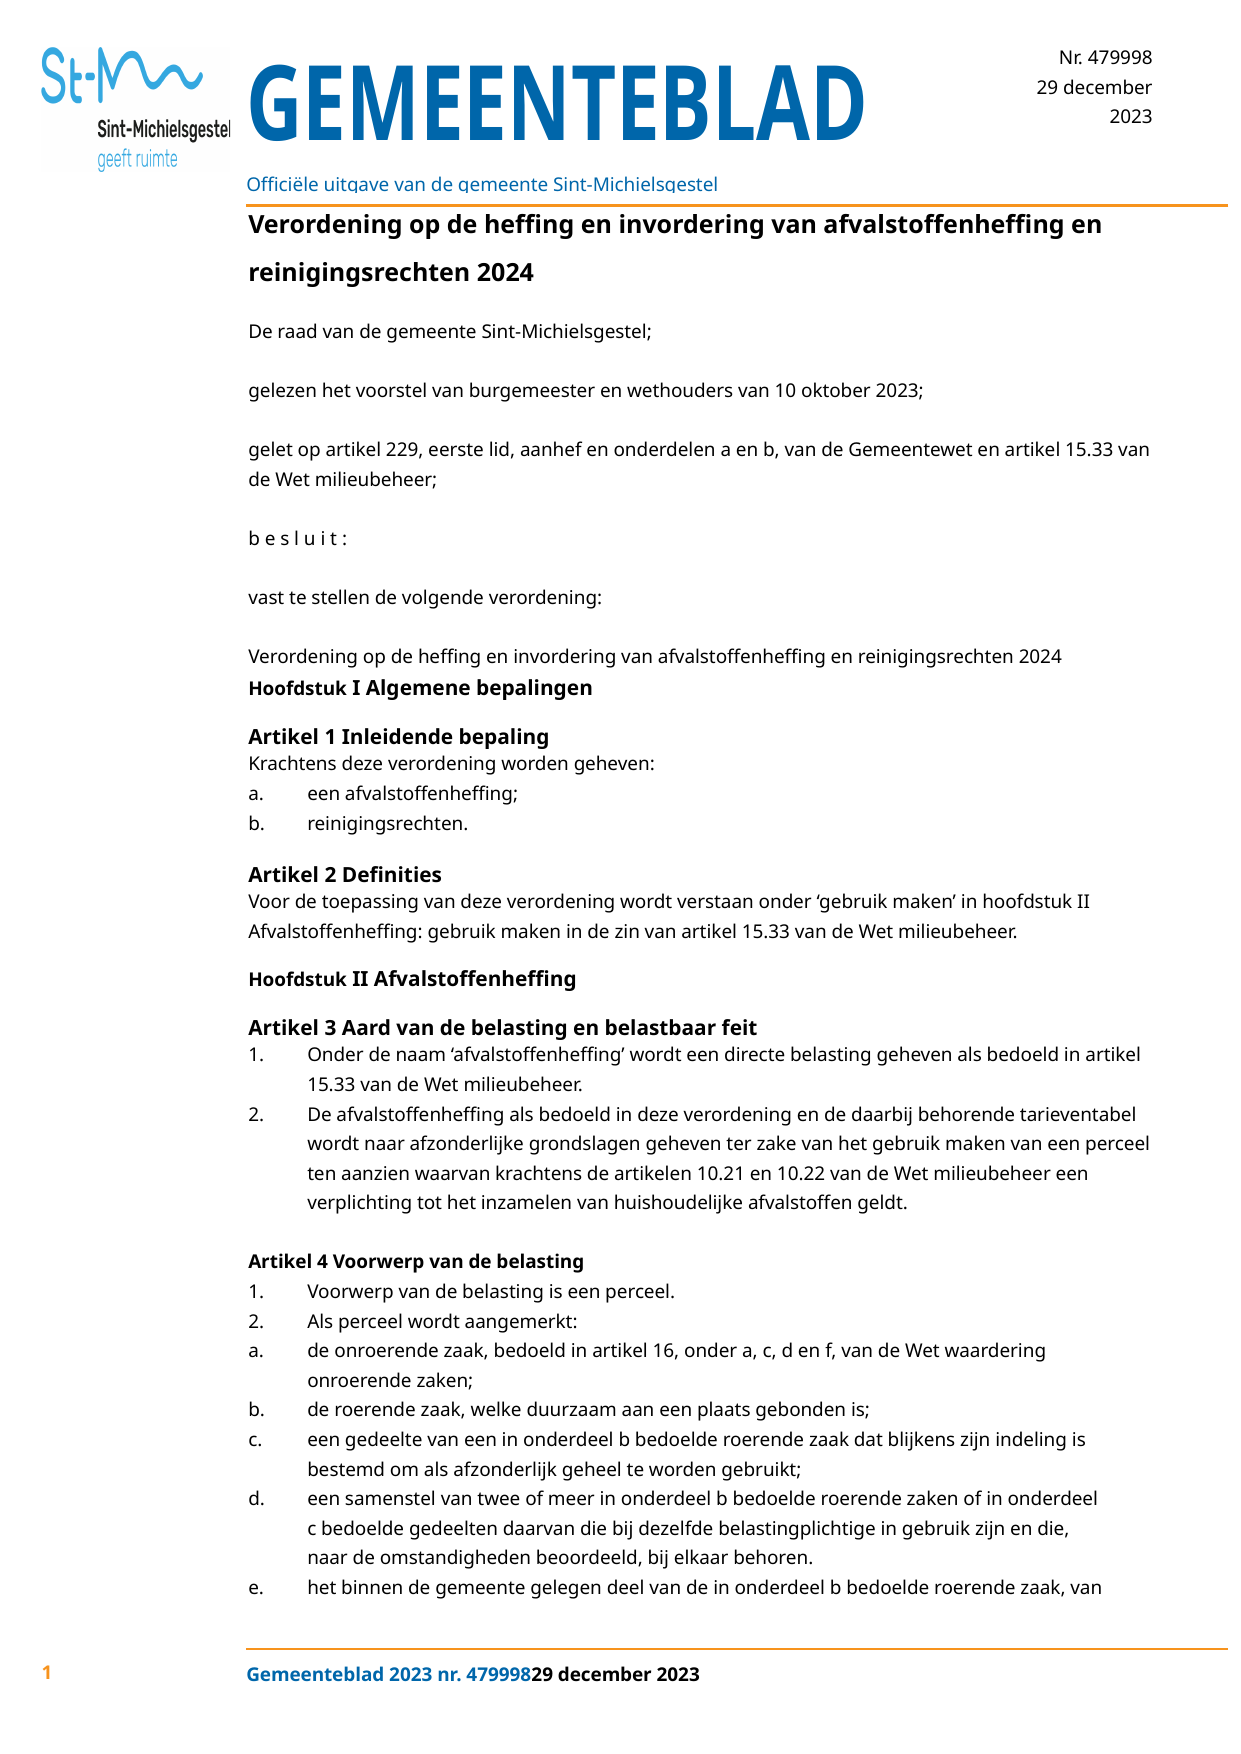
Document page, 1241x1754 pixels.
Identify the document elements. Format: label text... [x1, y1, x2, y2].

text b e s l u i t : [248, 525, 1152, 551]
list bestemd om als afzonderlijk geheel te worden gebruikt; [248, 1456, 1152, 1481]
list een gedeelte van een in onderdeel b bedoelde roerende zaak dat blijkens zijn indeling is [248, 1426, 1152, 1452]
text Artikel 3 Aard van de belasting en belastbaar feit [248, 1013, 1152, 1042]
text vast te stellen de volgende verordening: [248, 584, 1152, 610]
list Onder de naam ‘afvalstoffenheffing’ wordt een directe belasting geheven als bedoeld in artikel 15.33 van de Wet milieubeheer. [248, 1042, 1152, 1097]
list reinigingsrechten. [248, 810, 1152, 836]
list naar de omstandigheden beoordeeld, bij elkaar behoren. [248, 1544, 1152, 1570]
text Artikel 2 Definities [248, 860, 1152, 889]
list De afvalstoffenheffing als bedoeld in deze verordening en de daarbij behorende tarieventabel wordt naar afzonderlijke grondslagen geheven ter zake van het gebruik maken van een perceel ten aanzien waarvan krachtens de artikelen 10.21 en 10.22 van de Wet milieubeheer een verplichting tot het inzamelen van huishoudelijke afvalstoffen geldt. [248, 1101, 1152, 1215]
picture [41, 47, 231, 172]
list c bedoelde gedeelten daarvan die bij dezelfde belastingplichtige in gebruik zijn en die, [248, 1515, 1152, 1541]
list Voorwerp van de belasting is een perceel. [248, 1278, 1152, 1304]
text gelet op artikel 229, eerste lid, aanhef en onderdelen a en b, van de Gemeentewet en artikel 15.33 van de Wet milieubeheer; [248, 436, 1152, 492]
text Hoofdstuk II Afvalstoffenheffing [248, 964, 1152, 992]
list het binnen de gemeente gelegen deel van de in onderdeel b bedoelde roerende zaak, van [248, 1574, 1152, 1600]
list Als perceel wordt aangemerkt: [248, 1308, 1152, 1333]
list een samenstel van twee of meer in onderdeel b bedoelde roerende zaken of in onderdeel [248, 1485, 1152, 1511]
text Hoofdstuk I Algemene bepalingen [248, 673, 1152, 701]
text Verordening op de heffing en invordering van afvalstoffenheffing en reinigingsrechten 2024 [248, 207, 1152, 288]
list de onroerende zaak, bedoeld in artikel 16, onder a, c, d en f, van de Wet waardering [248, 1337, 1152, 1363]
text Artikel 4 Voorwerp van de belasting [248, 1249, 1152, 1274]
text Voor de toepassing van deze verordening wordt verstaan onder ‘gebruik maken’ in hoofdstuk II Afvalstoffenheffing: gebruik maken in de zin van artikel 15.33 van de Wet milieubeheer. [248, 889, 1152, 944]
text gelezen het voorstel van burgemeester en wethouders van 10 oktober 2023; [248, 377, 1152, 403]
list onroerende zaken; [248, 1367, 1152, 1393]
text Krachtens deze verordening worden geheven: [248, 751, 1152, 776]
list de roerende zaak, welke duurzaam aan een plaats gebonden is; [248, 1397, 1152, 1422]
text Verordening op de heffing en invordering van afvalstoffenheffing en reinigingsrechten 2024 [248, 643, 1152, 669]
list een afvalstoffenheffing; [248, 780, 1152, 806]
text De raad van de gemeente Sint-Michielsgestel; [248, 318, 1152, 344]
text Artikel 1 Inleidende bepaling [248, 722, 1152, 751]
